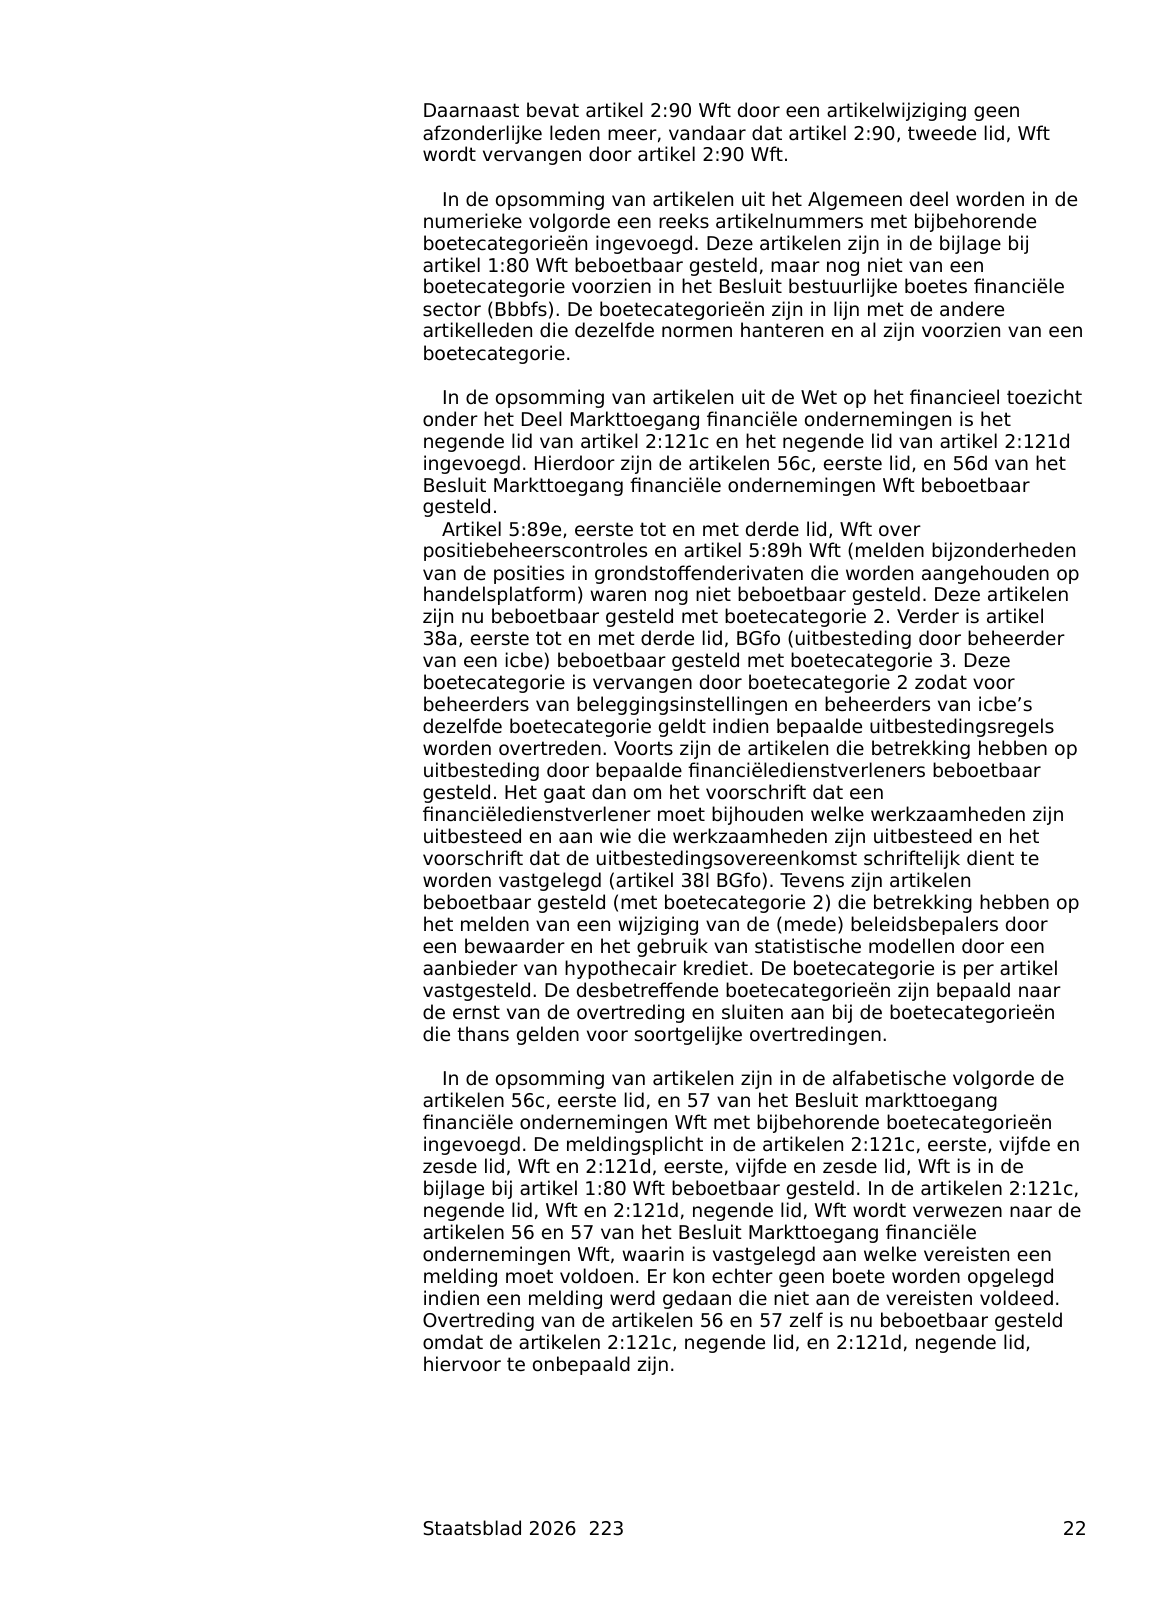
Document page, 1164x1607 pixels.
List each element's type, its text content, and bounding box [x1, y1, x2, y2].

text Daarnaast bevat artikel 2:90 Wft door een artikelwijziging geen afzonderlijke leden meer, vandaar dat artikel 2:90, tweede lid, Wft wordt vervangen door artikel 2:90 Wft. [422, 100, 1087, 166]
text Artikel 5:89e, eerste tot en met derde lid, Wft over positiebeheerscontroles en artikel 5:89h Wft (melden bijzonderheden van de posities in grondstoffenderivaten die worden aangehouden op handelsplatform) waren nog niet beboetbaar gesteld. Deze artikelen zijn nu beboetbaar gesteld met boetecategorie 2. Verder is artikel 38a, eerste tot en met derde lid, BGfo (uitbesteding door beheerder van een icbe) beboetbaar gesteld met boetecategorie 3. Deze boetecategorie is vervangen door boetecategorie 2 zodat voor beheerders van beleggingsinstellingen en beheerders van icbe’s dezelfde boetecategorie geldt indien bepaalde uitbestedingsregels worden overtreden. Voorts zijn de artikelen die betrekking hebben op uitbesteding door bepaalde financiëledienstverleners beboetbaar gesteld. Het gaat dan om het voorschrift dat een financiëledienstverlener moet bijhouden welke werkzaamheden zijn uitbesteed en aan wie die werkzaamheden zijn uitbesteed en het voorschrift dat de uitbestedingsovereenkomst schriftelijk dient te worden vastgelegd (artikel 38l BGfo). Tevens zijn artikelen beboetbaar gesteld (met boetecategorie 2) die betrekking hebben op het melden van een wijziging van de (mede) beleidsbepalers door een bewaarder en het gebruik van statistische modellen door een aanbieder van hypothecair krediet. De boetecategorie is per artikel vastgesteld. De desbetreffende boetecategorieën zijn bepaald naar de ernst van de overtreding en sluiten aan bij de boetecategorieën die thans gelden voor soortgelijke overtredingen. [422, 518, 1087, 1046]
text In de opsomming van artikelen zijn in de alfabetische volgorde de artikelen 56c, eerste lid, en 57 van het Besluit markttoegang financiële ondernemingen Wft met bijbehorende boetecategorieën ingevoegd. De meldingsplicht in de artikelen 2:121c, eerste, vijfde en zesde lid, Wft en 2:121d, eerste, vijfde en zesde lid, Wft is in de bijlage bij artikel 1:80 Wft beboetbaar gesteld. In de artikelen 2:121c, negende lid, Wft en 2:121d, negende lid, Wft wordt verwezen naar de artikelen 56 en 57 van het Besluit Markttoegang financiële ondernemingen Wft, waarin is vastgelegd aan welke vereisten een melding moet voldoen. Er kon echter geen boete worden opgelegd indien een melding werd gedaan die niet aan de vereisten voldeed. Overtreding van de artikelen 56 en 57 zelf is nu beboetbaar gesteld omdat de artikelen 2:121c, negende lid, en 2:121d, negende lid, hiervoor te onbepaald zijn. [422, 1068, 1087, 1376]
text In de opsomming van artikelen uit de Wet op het financieel toezicht onder het Deel Markttoegang financiële ondernemingen is het negende lid van artikel 2:121c en het negende lid van artikel 2:121d ingevoegd. Hierdoor zijn de artikelen 56c, eerste lid, en 56d van het Besluit Markttoegang financiële ondernemingen Wft beboetbaar gesteld. [422, 387, 1087, 518]
text In de opsomming van artikelen uit het Algemeen deel worden in de numerieke volgorde een reeks artikelnummers met bijbehorende boetecategorieën ingevoegd. Deze artikelen zijn in de bijlage bij artikel 1:80 Wft beboetbaar gesteld, maar nog niet van een boetecategorie voorzien in het Besluit bestuurlijke boetes financiële sector (Bbbfs). De boetecategorieën zijn in lijn met de andere artikelleden die dezelfde normen hanteren en al zijn voorzien van een boetecategorie. [422, 188, 1087, 364]
